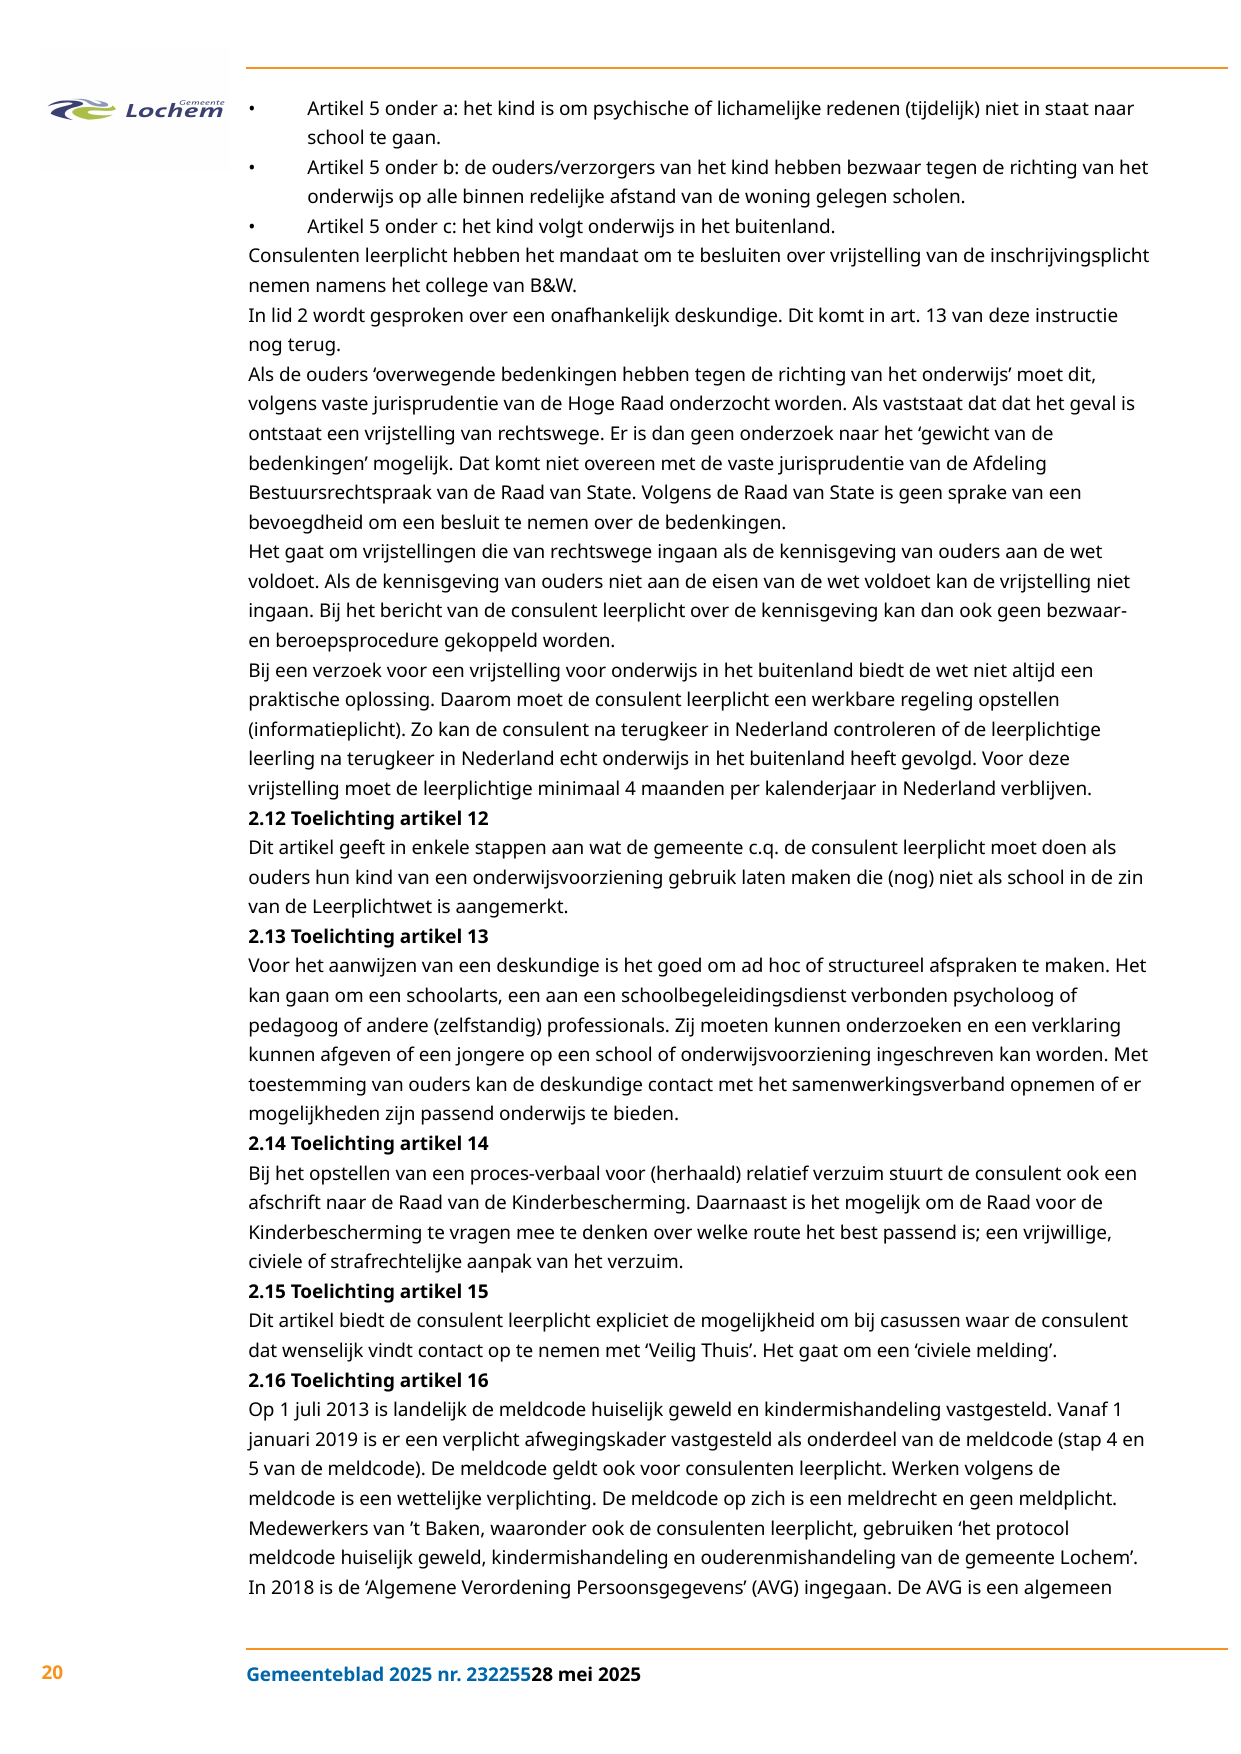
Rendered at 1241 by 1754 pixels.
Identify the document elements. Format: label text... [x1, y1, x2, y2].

text 2.12 Toelichting artikel 12 [248, 805, 1152, 831]
text Bij een verzoek voor een vrijstelling voor onderwijs in het buitenland biedt de wet niet altijd een praktische oplossing. Daarom moet de consulent leerplicht een werkbare regeling opstellen (informatieplicht). Zo kan de consulent na terugkeer in Nederland controleren of de leerplichtige leerling na terugkeer in Nederland echt onderwijs in het buitenland heeft gevolgd. Voor deze vrijstelling moet de leerplichtige minimaal 4 maanden per kalenderjaar in Nederland verblijven. [248, 657, 1152, 801]
text Bij het opstellen van een proces-verbaal voor (herhaald) relatief verzuim stuurt de consulent ook een afschrift naar de Raad van de Kinderbescherming. Daarnaast is het mogelijk om de Raad voor de Kinderbescherming te vragen mee te denken over welke route het best passend is; een vrijwillige, civiele of strafrechtelijke aanpak van het verzuim. [248, 1160, 1152, 1274]
list Artikel 5 onder b: de ouders/verzorgers van het kind hebben bezwaar tegen de richting van het onderwijs op alle binnen redelijke afstand van de woning gelegen scholen. [248, 154, 1152, 209]
text 2.14 Toelichting artikel 14 [248, 1130, 1152, 1156]
text Consulenten leerplicht hebben het mandaat om te besluiten over vrijstelling van de inschrijvingsplicht nemen namens het college van B&W. [248, 243, 1152, 298]
text Als de ouders ‘overwegende bedenkingen hebben tegen de richting van het onderwijs’ moet dit, volgens vaste jurisprudentie van de Hoge Raad onderzocht worden. Als vaststaat dat dat het geval is ontstaat een vrijstelling van rechtswege. Er is dan geen onderzoek naar het ‘gewicht van de bedenkingen’ mogelijk. Dat komt niet overeen met de vaste jurisprudentie van de Afdeling Bestuursrechtspraak van de Raad van State. Volgens de Raad van State is geen sprake van een bevoegdheid om een besluit te nemen over de bedenkingen. [248, 361, 1152, 535]
picture [41, 47, 231, 172]
text In lid 2 wordt gesproken over een onafhankelijk deskundige. Dit komt in art. 13 van deze instructie nog terug. [248, 302, 1152, 357]
text In 2018 is de ‘Algemene Verordening Persoonsgegevens’ (AVG) ingegaan. De AVG is een algemeen [248, 1574, 1152, 1600]
text Voor het aanwijzen van een deskundige is het goed om ad hoc of structureel afspraken te maken. Het kan gaan om een schoolarts, een aan een schoolbegeleidingsdienst verbonden psycholoog of pedagoog of andere (zelfstandig) professionals. Zij moeten kunnen onderzoeken en een verklaring kunnen afgeven of een jongere op een school of onderwijsvoorziening ingeschreven kan worden. Met toestemming van ouders kan de deskundige contact met het samenwerkingsverband opnemen of er mogelijkheden zijn passend onderwijs te bieden. [248, 953, 1152, 1126]
list Artikel 5 onder a: het kind is om psychische of lichamelijke redenen (tijdelijk) niet in staat naar school te gaan. [248, 95, 1152, 150]
text Dit artikel geeft in enkele stappen aan wat de gemeente c.q. de consulent leerplicht moet doen als ouders hun kind van een onderwijsvoorziening gebruik laten maken die (nog) niet als school in de zin van de Leerplichtwet is aangemerkt. [248, 834, 1152, 919]
text 2.15 Toelichting artikel 15 [248, 1278, 1152, 1304]
list Artikel 5 onder c: het kind volgt onderwijs in het buitenland. [248, 213, 1152, 239]
text Het gaat om vrijstellingen die van rechtswege ingaan als de kennisgeving van ouders aan de wet voldoet. Als de kennisgeving van ouders niet aan de eisen van de wet voldoet kan de vrijstelling niet ingaan. Bij het bericht van de consulent leerplicht over de kennisgeving kan dan ook geen bezwaar- en beroepsprocedure gekoppeld worden. [248, 538, 1152, 653]
text 2.13 Toelichting artikel 13 [248, 923, 1152, 949]
text Op 1 juli 2013 is landelijk de meldcode huiselijk geweld en kindermishandeling vastgesteld. Vanaf 1 januari 2019 is er een verplicht afwegingskader vastgesteld als onderdeel van de meldcode (stap 4 en 5 van de meldcode). De meldcode geldt ook voor consulenten leerplicht. Werken volgens de meldcode is een wettelijke verplichting. De meldcode op zich is een meldrecht en geen meldplicht. [248, 1396, 1152, 1511]
text Medewerkers van ’t Baken, waaronder ook de consulenten leerplicht, gebruiken ‘het protocol meldcode huiselijk geweld, kindermishandeling en ouderenmishandeling van de gemeente Lochem’. [248, 1515, 1152, 1570]
text Dit artikel biedt de consulent leerplicht expliciet de mogelijkheid om bij casussen waar de consulent dat wenselijk vindt contact op te nemen met ‘Veilig Thuis’. Het gaat om een ‘civiele melding’. [248, 1308, 1152, 1363]
text 2.16 Toelichting artikel 16 [248, 1367, 1152, 1393]
